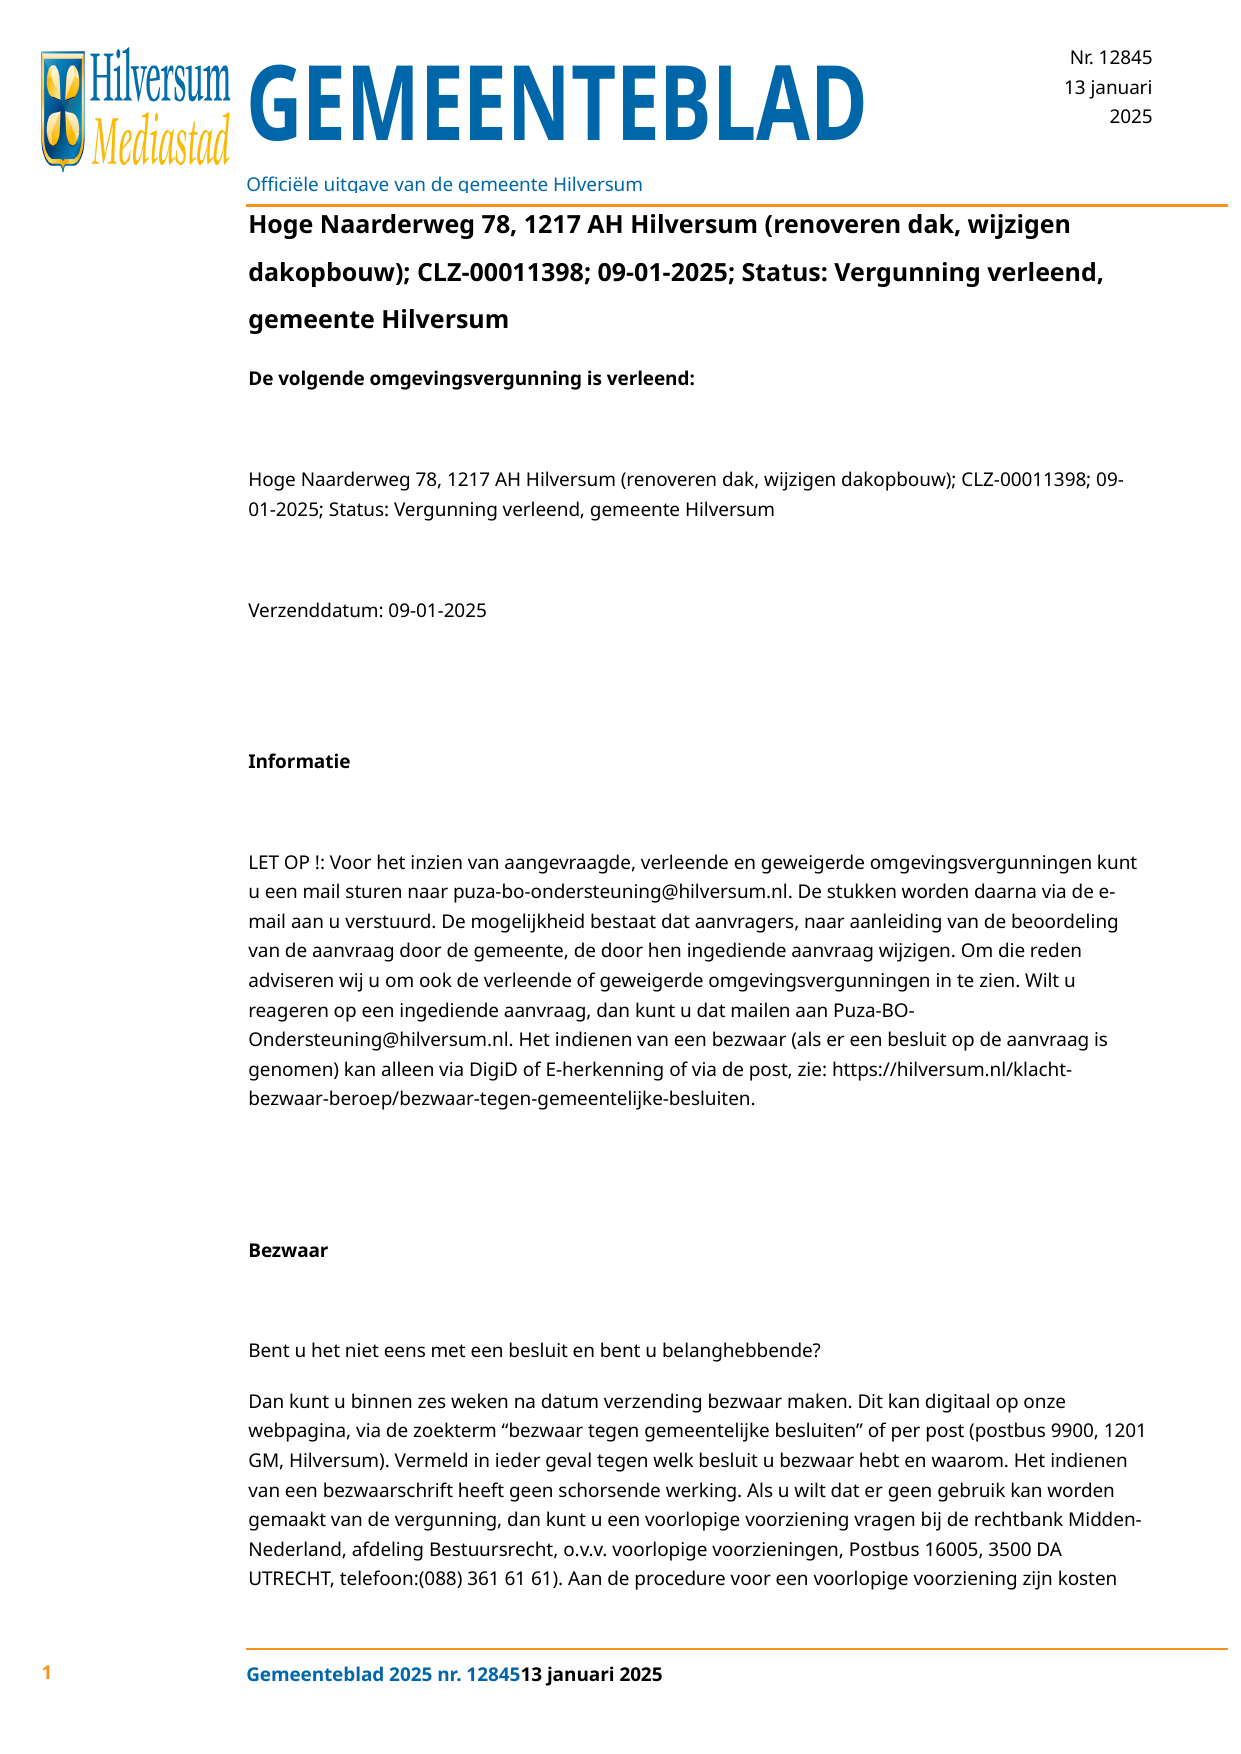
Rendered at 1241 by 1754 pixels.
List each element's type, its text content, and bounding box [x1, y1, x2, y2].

text Hoge Naarderweg 78, 1217 AH Hilversum (renoveren dak, wijzigen dakopbouw); CLZ-00011398; 09-01-2025; Status: Vergunning verleend, gemeente Hilversum [248, 466, 1152, 522]
text LET OP !: Voor het inzien van aangevraagde, verleende en geweigerde omgevingsvergunningen kunt u een mail sturen naar puza-bo-ondersteuning@hilversum.nl. De stukken worden daarna via de e-mail aan u verstuurd. De mogelijkheid bestaat dat aanvragers, naar aanleiding van de beoordeling van de aanvraag door de gemeente, de door hen ingediende aanvraag wijzigen. Om die reden adviseren wij u om ook de verleende of geweigerde omgevingsvergunningen in te zien. Wilt u reageren op een ingediende aanvraag, dan kunt u dat mailen aan Puza-BO-Ondersteuning@hilversum.nl. Het indienen van een bezwaar (als er een besluit op de aanvraag is genomen) kan alleen via DigiD of E-herkenning of via de post, zie: https://hilversum.nl/klacht-bezwaar-beroep/bezwaar-tegen-gemeentelijke-besluiten. [248, 849, 1152, 1111]
text Informatie [248, 748, 1152, 774]
text Hoge Naarderweg 78, 1217 AH Hilversum (renoveren dak, wijzigen dakopbouw); CLZ-00011398; 09-01-2025; Status: Vergunning verleend, gemeente Hilversum [248, 207, 1152, 336]
text Bezwaar [248, 1237, 1152, 1262]
text De volgende omgevingsvergunning is verleend: [248, 366, 1152, 391]
text Bent u het niet eens met een besluit en bent u belanghebbende? [248, 1338, 1152, 1363]
picture [41, 47, 231, 172]
text Dan kunt u binnen zes weken na datum verzending bezwaar maken. Dit kan digitaal op onze webpagina, via de zoekterm “bezwaar tegen gemeentelijke besluiten” of per post (postbus 9900, 1201 GM, Hilversum). Vermeld in ieder geval tegen welk besluit u bezwaar hebt en waarom. Het indienen van een bezwaarschrift heeft geen schorsende werking. Als u wilt dat er geen gebruik kan worden gemaakt van de vergunning, dan kunt u een voorlopige voorziening vragen bij de rechtbank Midden-Nederland, afdeling Bestuursrecht, o.v.v. voorlopige voorzieningen, Postbus 16005, 3500 DA UTRECHT, telefoon:(088) 361 61 61). Aan de procedure voor een voorlopige voorziening zijn kosten [248, 1388, 1152, 1591]
text Verzenddatum: 09-01-2025 [248, 597, 1152, 622]
